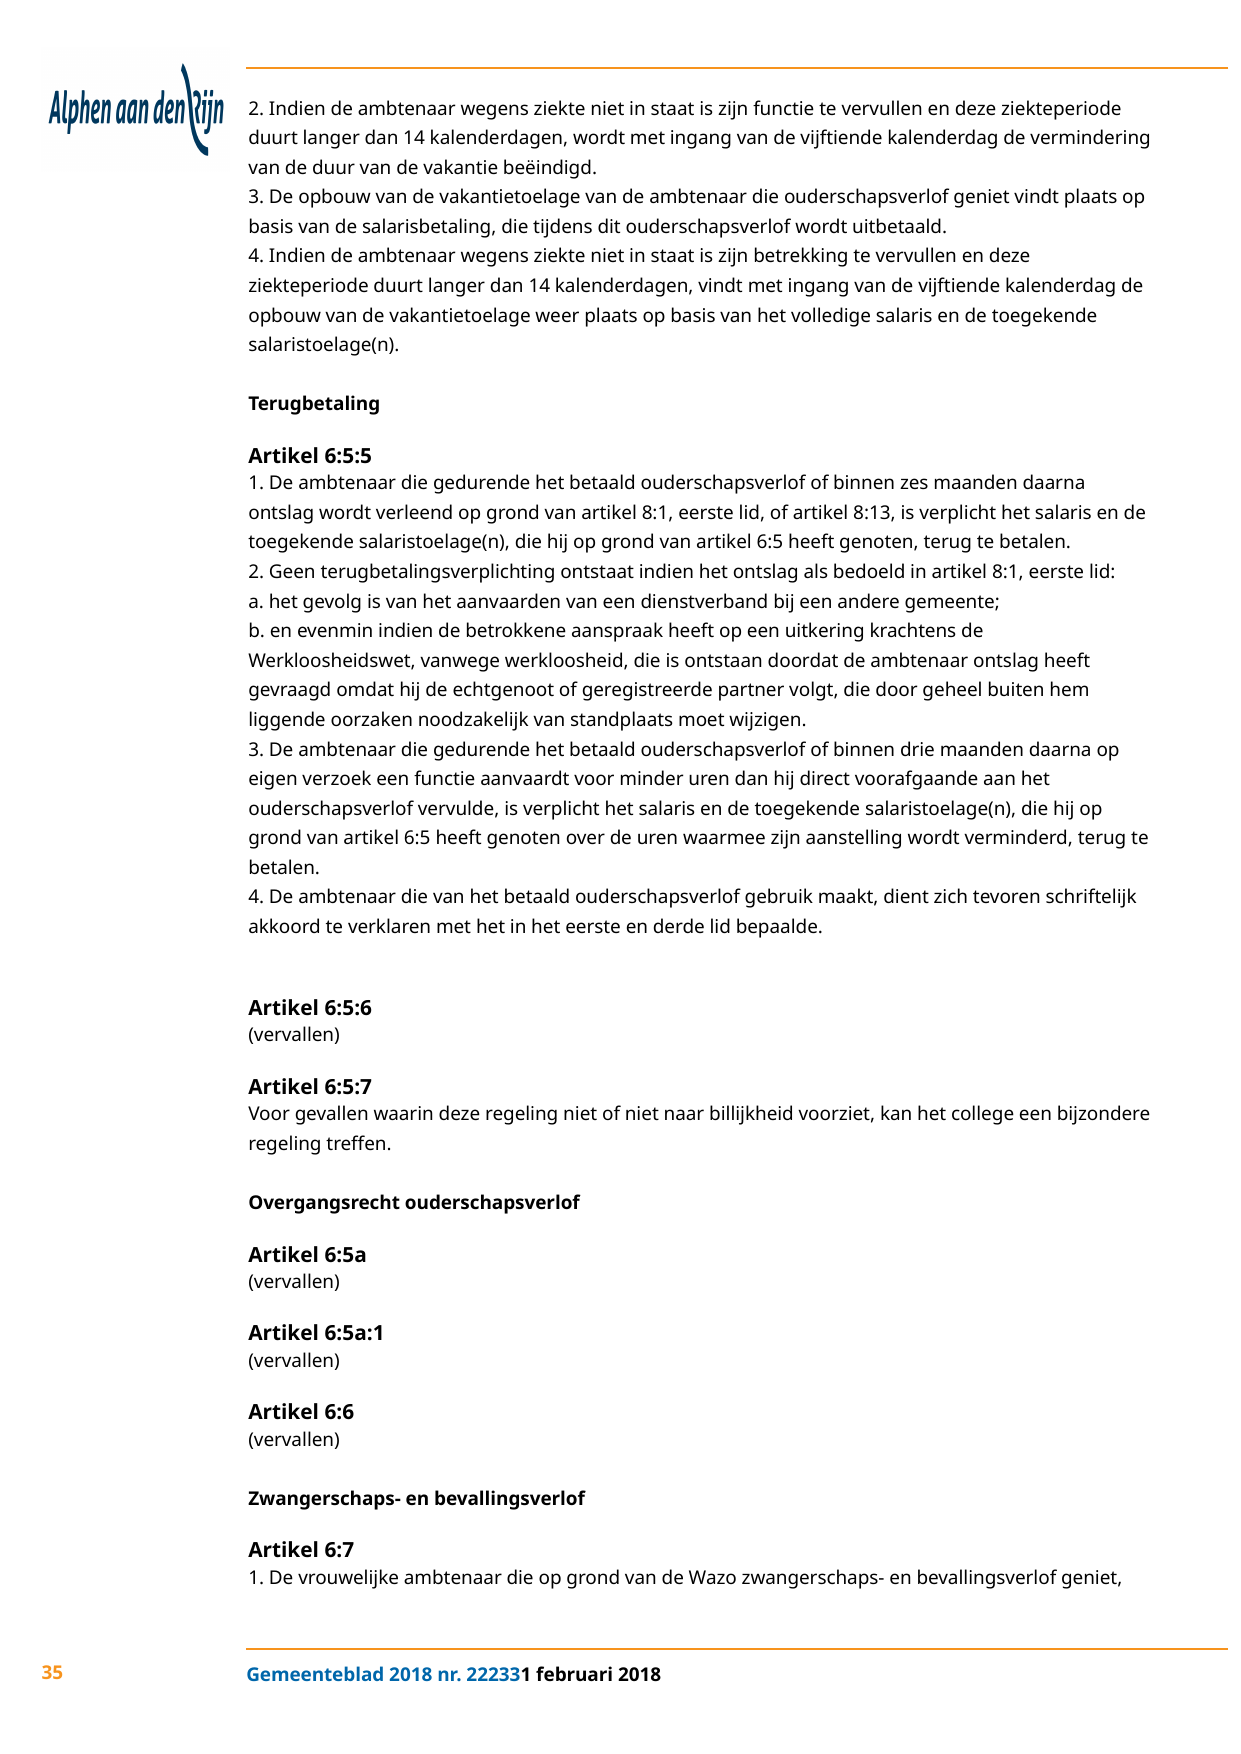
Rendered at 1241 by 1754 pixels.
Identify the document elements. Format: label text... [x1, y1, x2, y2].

text 2. Geen terugbetalingsverplichting ontstaat indien het ontslag als bedoeld in artikel 8:1, eerste lid: [248, 558, 1152, 584]
picture [41, 47, 231, 172]
text Artikel 6:6 [248, 1397, 1152, 1426]
text Zwangerschaps- en bevallingsverlof [248, 1485, 1152, 1511]
text Terugbetaling [248, 391, 1152, 416]
text Artikel 6:7 [248, 1535, 1152, 1564]
text Voor gevallen waarin deze regeling niet of niet naar billijkheid voorziet, kan het college een bijzondere regeling treffen. [248, 1101, 1152, 1156]
text a. het gevolg is van het aanvaarden van een dienstverband bij een andere gemeente; [248, 588, 1152, 613]
text (vervallen) [248, 1022, 1152, 1047]
text Artikel 6:5a:1 [248, 1318, 1152, 1347]
text Artikel 6:5:5 [248, 441, 1152, 469]
text 4. Indien de ambtenaar wegens ziekte niet in staat is zijn betrekking te vervullen en deze ziekteperiode duurt langer dan 14 kalenderdagen, vindt met ingang van de vijftiende kalenderdag de opbouw van de vakantietoelage weer plaats op basis van het volledige salaris en de toegekende salaristoelage(n). [248, 243, 1152, 357]
text 1. De ambtenaar die gedurende het betaald ouderschapsverlof of binnen zes maanden daarna ontslag wordt verleend op grond van artikel 8:1, eerste lid, of artikel 8:13, is verplicht het salaris en de toegekende salaristoelage(n), die hij op grond van artikel 6:5 heeft genoten, terug te betalen. [248, 469, 1152, 554]
text 2. Indien de ambtenaar wegens ziekte niet in staat is zijn functie te vervullen en deze ziekteperiode duurt langer dan 14 kalenderdagen, wordt met ingang van de vijftiende kalenderdag de vermindering van de duur van de vakantie beëindigd. [248, 95, 1152, 180]
text Artikel 6:5a [248, 1240, 1152, 1268]
text (vervallen) [248, 1426, 1152, 1452]
text Artikel 6:5:7 [248, 1072, 1152, 1101]
text 3. De ambtenaar die gedurende het betaald ouderschapsverlof of binnen drie maanden daarna op eigen verzoek een functie aanvaardt voor minder uren dan hij direct voorafgaande aan het ouderschapsverlof vervulde, is verplicht het salaris en de toegekende salaristoelage(n), die hij op grond van artikel 6:5 heeft genoten over de uren waarmee zijn aanstelling wordt verminderd, terug te betalen. [248, 736, 1152, 880]
text (vervallen) [248, 1347, 1152, 1373]
text Overgangsrecht ouderschapsverlof [248, 1189, 1152, 1215]
text 1. De vrouwelijke ambtenaar die op grond van de Wazo zwangerschaps- en bevallingsverlof geniet, [248, 1564, 1152, 1589]
text Artikel 6:5:6 [248, 993, 1152, 1022]
text (vervallen) [248, 1268, 1152, 1294]
text b. en evenmin indien de betrokkene aanspraak heeft op een uitkering krachtens de Werkloosheidswet, vanwege werkloosheid, die is ontstaan doordat de ambtenaar ontslag heeft gevraagd omdat hij de echtgenoot of geregistreerde partner volgt, die door geheel buiten hem liggende oorzaken noodzakelijk van standplaats moet wijzigen. [248, 617, 1152, 732]
text 4. De ambtenaar die van het betaald ouderschapsverlof gebruik maakt, dient zich tevoren schriftelijk akkoord te verklaren met het in het eerste en derde lid bepaalde. [248, 884, 1152, 939]
text 3. De opbouw van de vakantietoelage van de ambtenaar die ouderschapsverlof geniet vindt plaats op basis van de salarisbetaling, die tijdens dit ouderschapsverlof wordt uitbetaald. [248, 183, 1152, 239]
